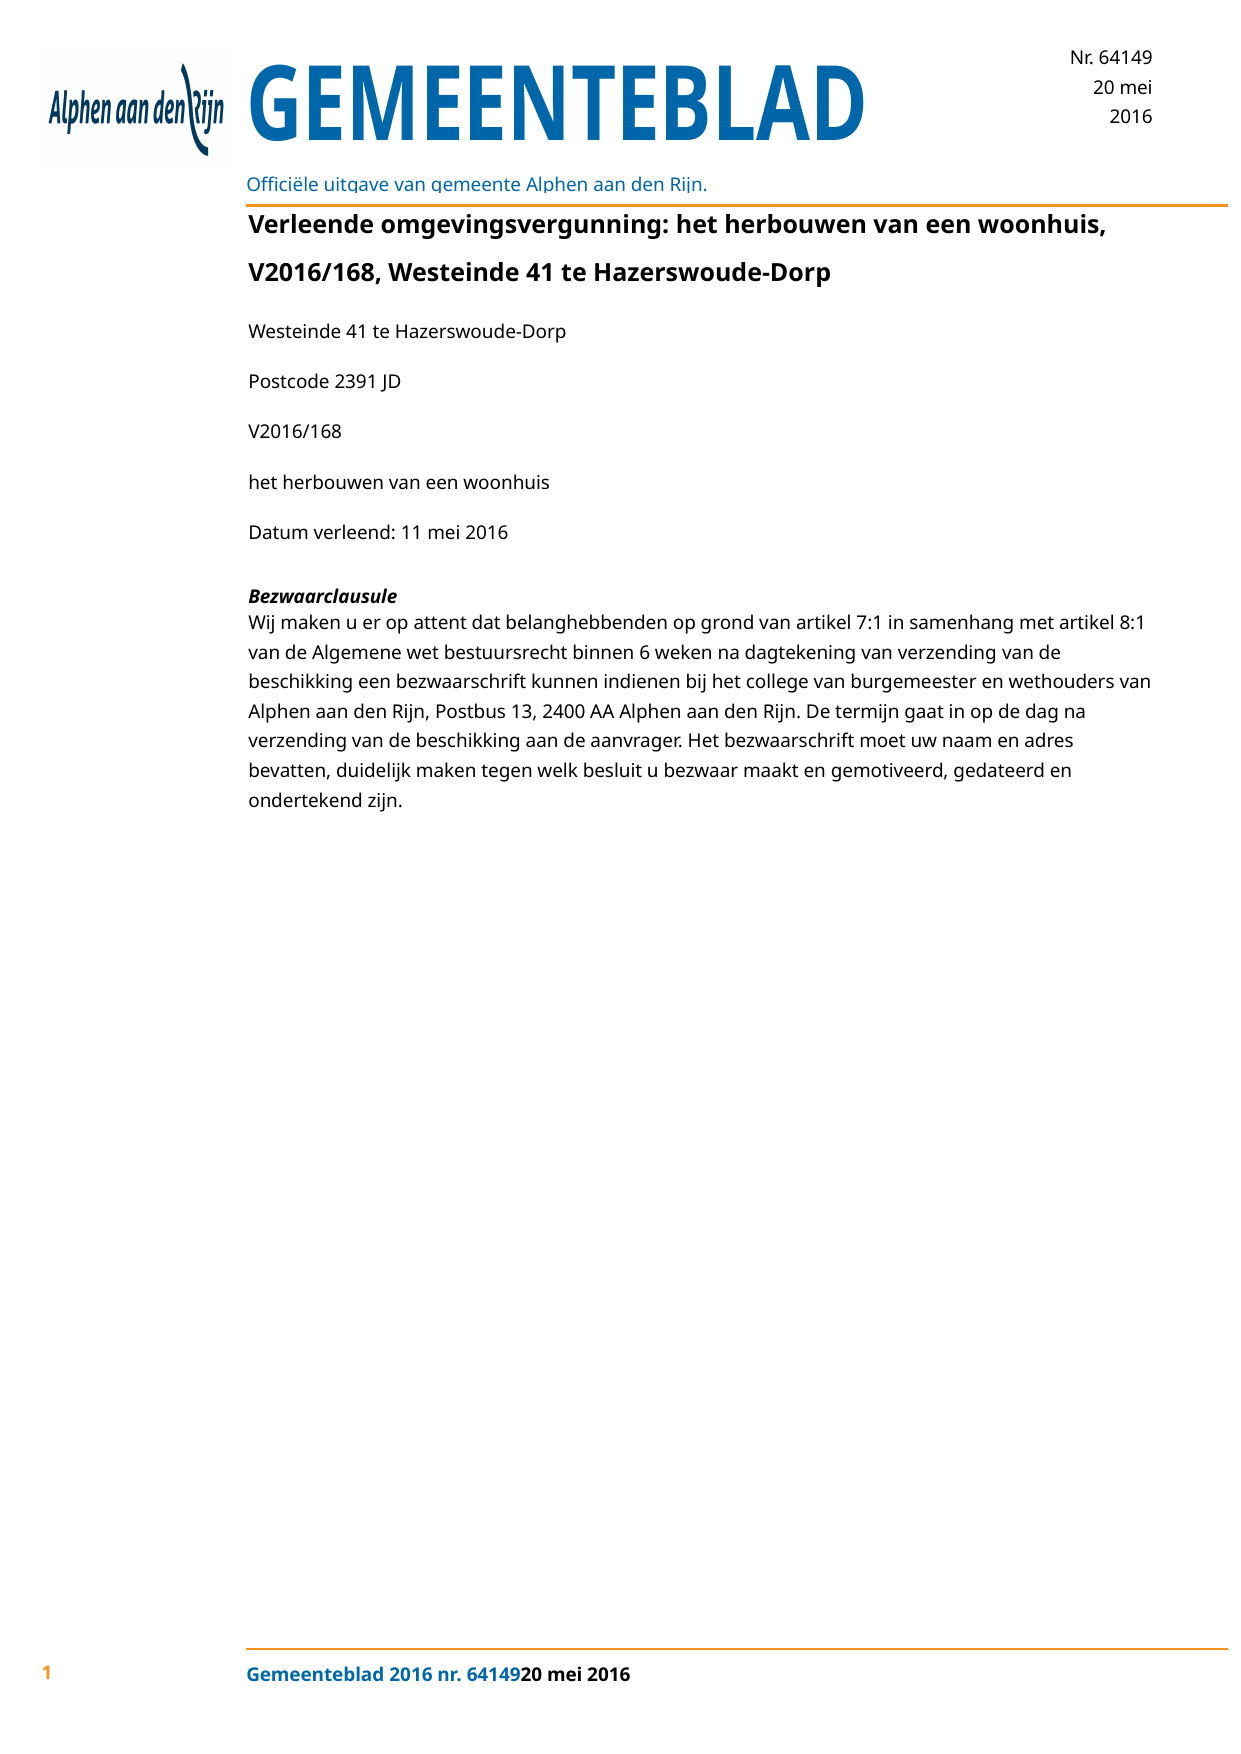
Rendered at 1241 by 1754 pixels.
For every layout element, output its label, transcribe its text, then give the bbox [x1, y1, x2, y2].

text Bezwaarclausule [248, 583, 1152, 609]
text Postcode 2391 JD [248, 368, 1152, 394]
text Wij maken u er op attent dat belanghebbenden op grond van artikel 7:1 in samenhang met artikel 8:1 van de Algemene wet bestuursrecht binnen 6 weken na dagtekening van verzending van de beschikking een bezwaarschrift kunnen indienen bij het college van burgemeester en wethouders van Alphen aan den Rijn, Postbus 13, 2400 AA Alphen aan den Rijn. De termijn gaat in op de dag na verzending van de beschikking aan de aanvrager. Het bezwaarschrift moet uw naam en adres bevatten, duidelijk maken tegen welk besluit u bezwaar maakt en gemotiveerd, gedateerd en ondertekend zijn. [248, 609, 1152, 812]
picture [41, 47, 231, 172]
text Westeinde 41 te Hazerswoude-Dorp [248, 318, 1152, 344]
text Verleende omgevingsvergunning: het herbouwen van een woonhuis, V2016/168, Westeinde 41 te Hazerswoude-Dorp [248, 207, 1152, 288]
text het herbouwen van een woonhuis [248, 469, 1152, 495]
text Datum verleend: 11 mei 2016 [248, 519, 1152, 545]
text V2016/168 [248, 419, 1152, 444]
